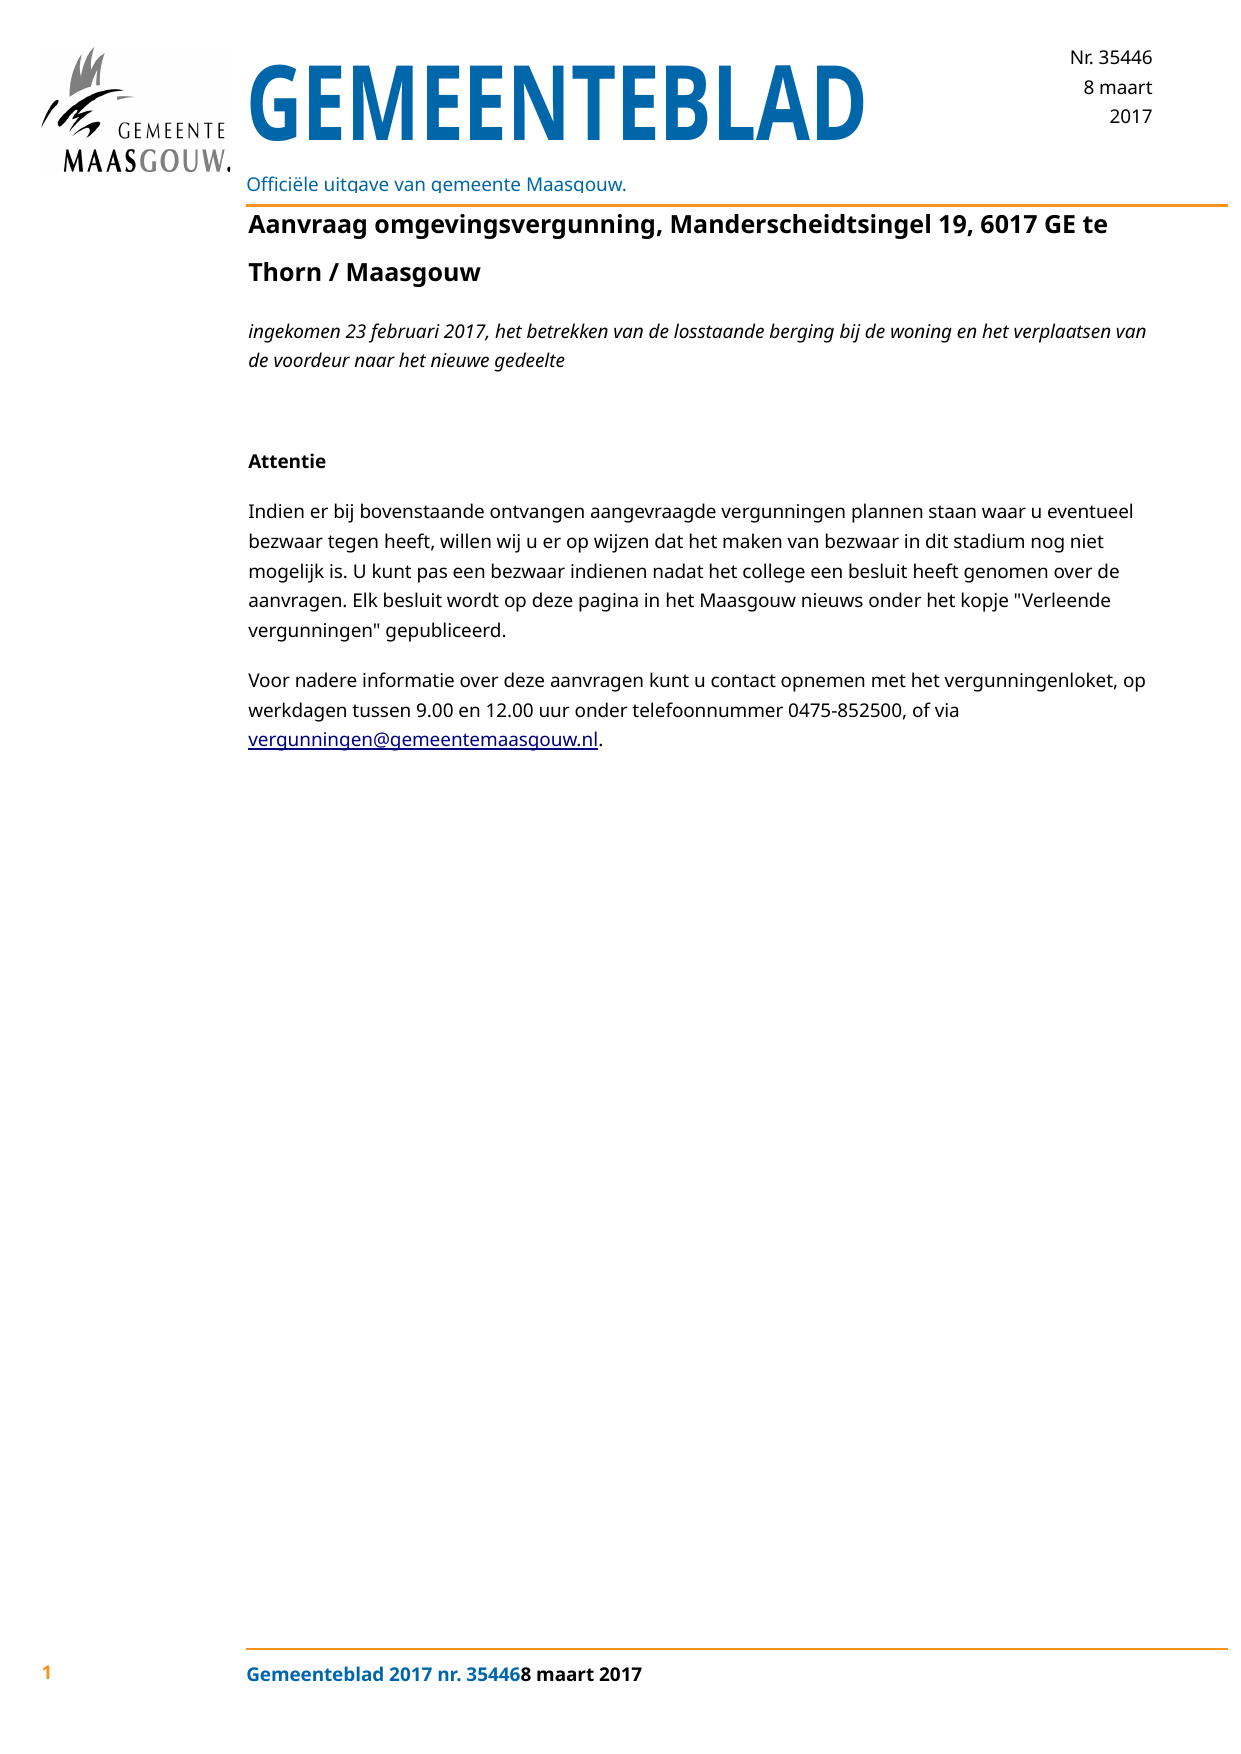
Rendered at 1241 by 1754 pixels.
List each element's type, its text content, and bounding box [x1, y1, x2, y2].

text Voor nadere informatie over deze aanvragen kunt u contact opnemen met het vergunningenloket, op werkdagen tussen 9.00 en 12.00 uur onder telefoonnummer 0475-852500, of via vergunningen@gemeentemaasgouw.nl. [248, 667, 1152, 752]
text Indien er bij bovenstaande ontvangen aangevraagde vergunningen plannen staan waar u eventueel bezwaar tegen heeft, willen wij u er op wijzen dat het maken van bezwaar in dit stadium nog niet mogelijk is. U kunt pas een bezwaar indienen nadat het college een besluit heeft genomen over de aanvragen. Elk besluit wordt op deze pagina in het Maasgouw nieuws onder het kopje "Verleende vergunningen" gepubliceerd. [248, 499, 1152, 643]
text ingekomen 23 februari 2017, het betrekken van de losstaande berging bij de woning en het verplaatsen van de voordeur naar het nieuwe gedeelte [248, 318, 1152, 373]
text Attentie [248, 448, 1152, 474]
text Aanvraag omgevingsvergunning, Manderscheidtsingel 19, 6017 GE te Thorn / Maasgouw [248, 207, 1152, 288]
picture [41, 47, 231, 172]
